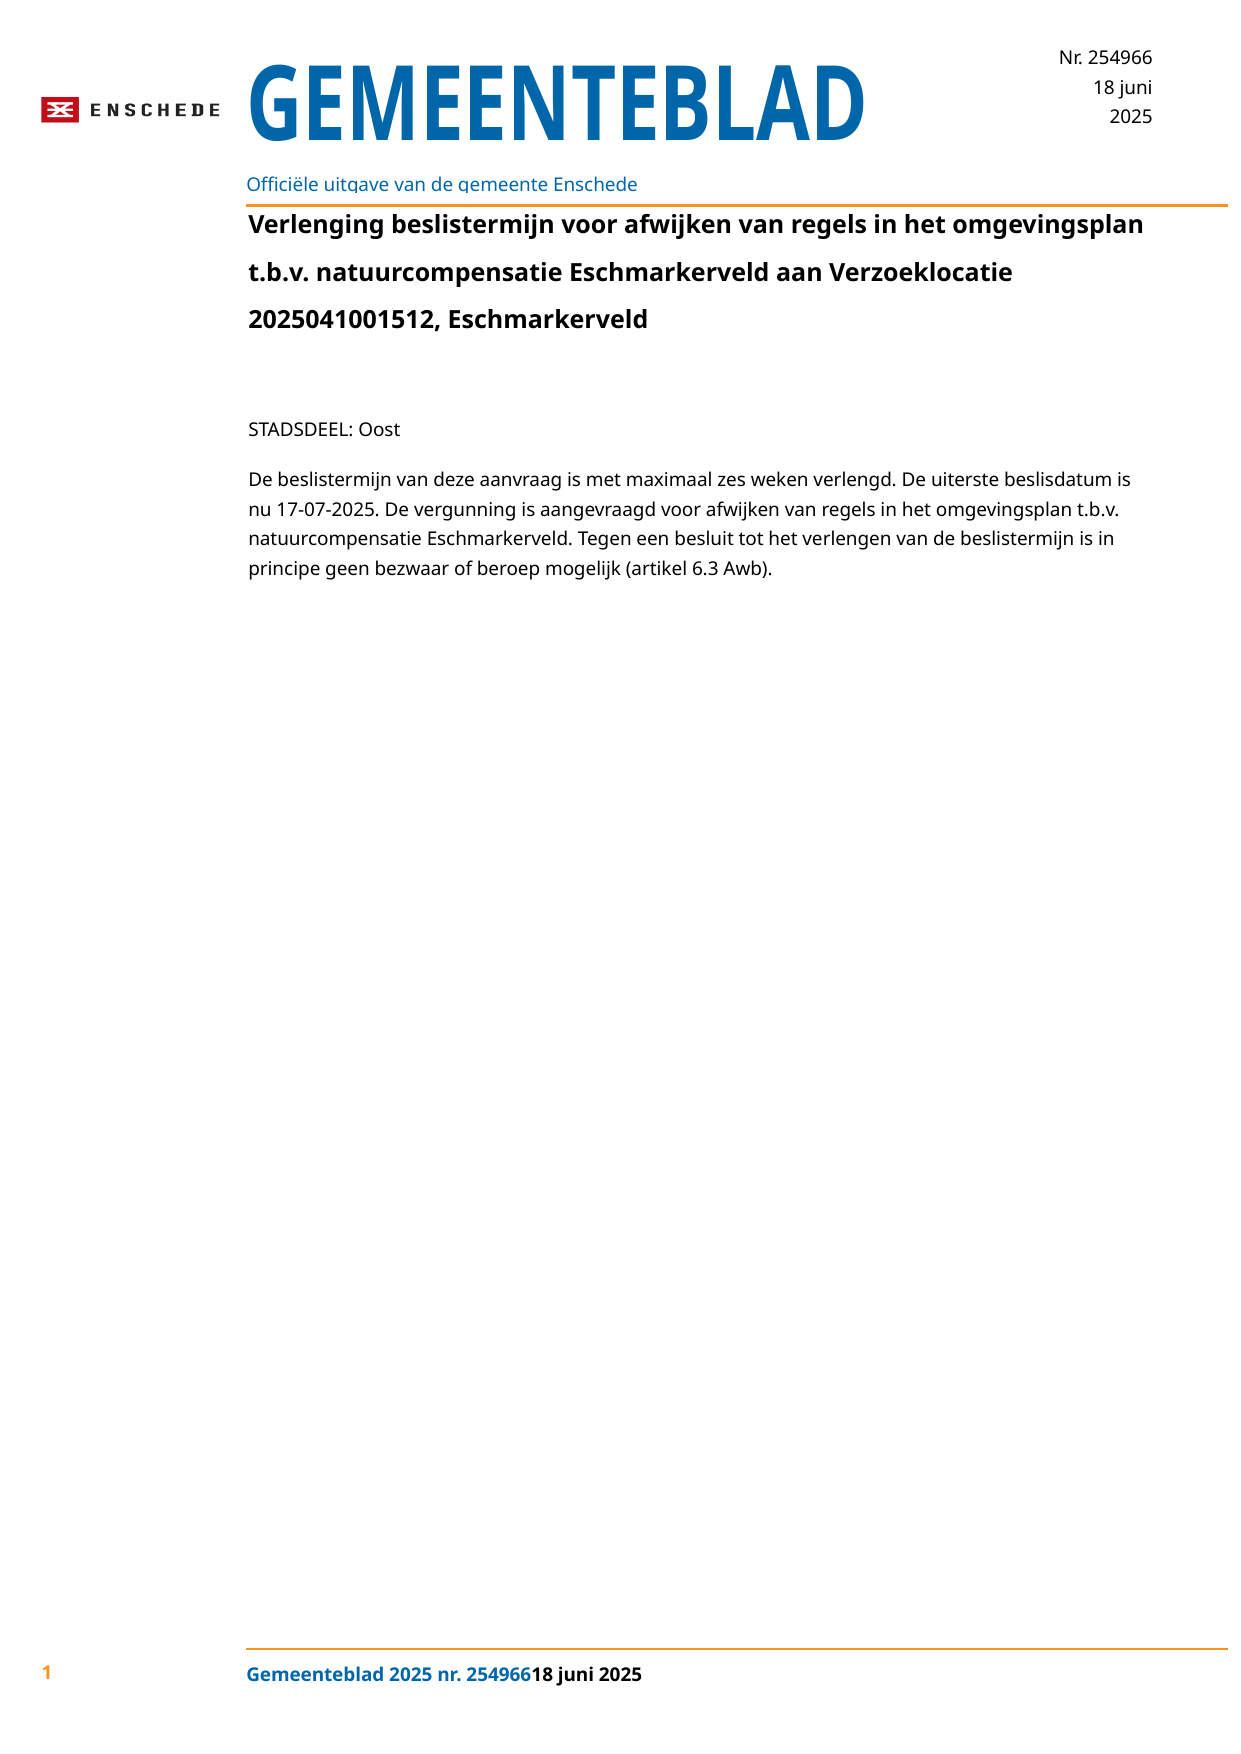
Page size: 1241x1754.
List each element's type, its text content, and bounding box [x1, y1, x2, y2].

text STADSDEEL: Oost [248, 416, 1152, 442]
text De beslistermijn van deze aanvraag is met maximaal zes weken verlengd. De uiterste beslisdatum is nu 17-07-2025. De vergunning is aangevraagd voor afwijken van regels in het omgevingsplan t.b.v. natuurcompensatie Eschmarkerveld. Tegen een besluit tot het verlengen van de beslistermijn is in principe geen bezwaar of beroep mogelijk (artikel 6.3 Awb). [248, 466, 1152, 581]
text Verlenging beslistermijn voor afwijken van regels in het omgevingsplan t.b.v. natuurcompensatie Eschmarkerveld aan Verzoeklocatie 2025041001512, Eschmarkerveld [248, 207, 1152, 336]
picture [41, 47, 231, 172]
